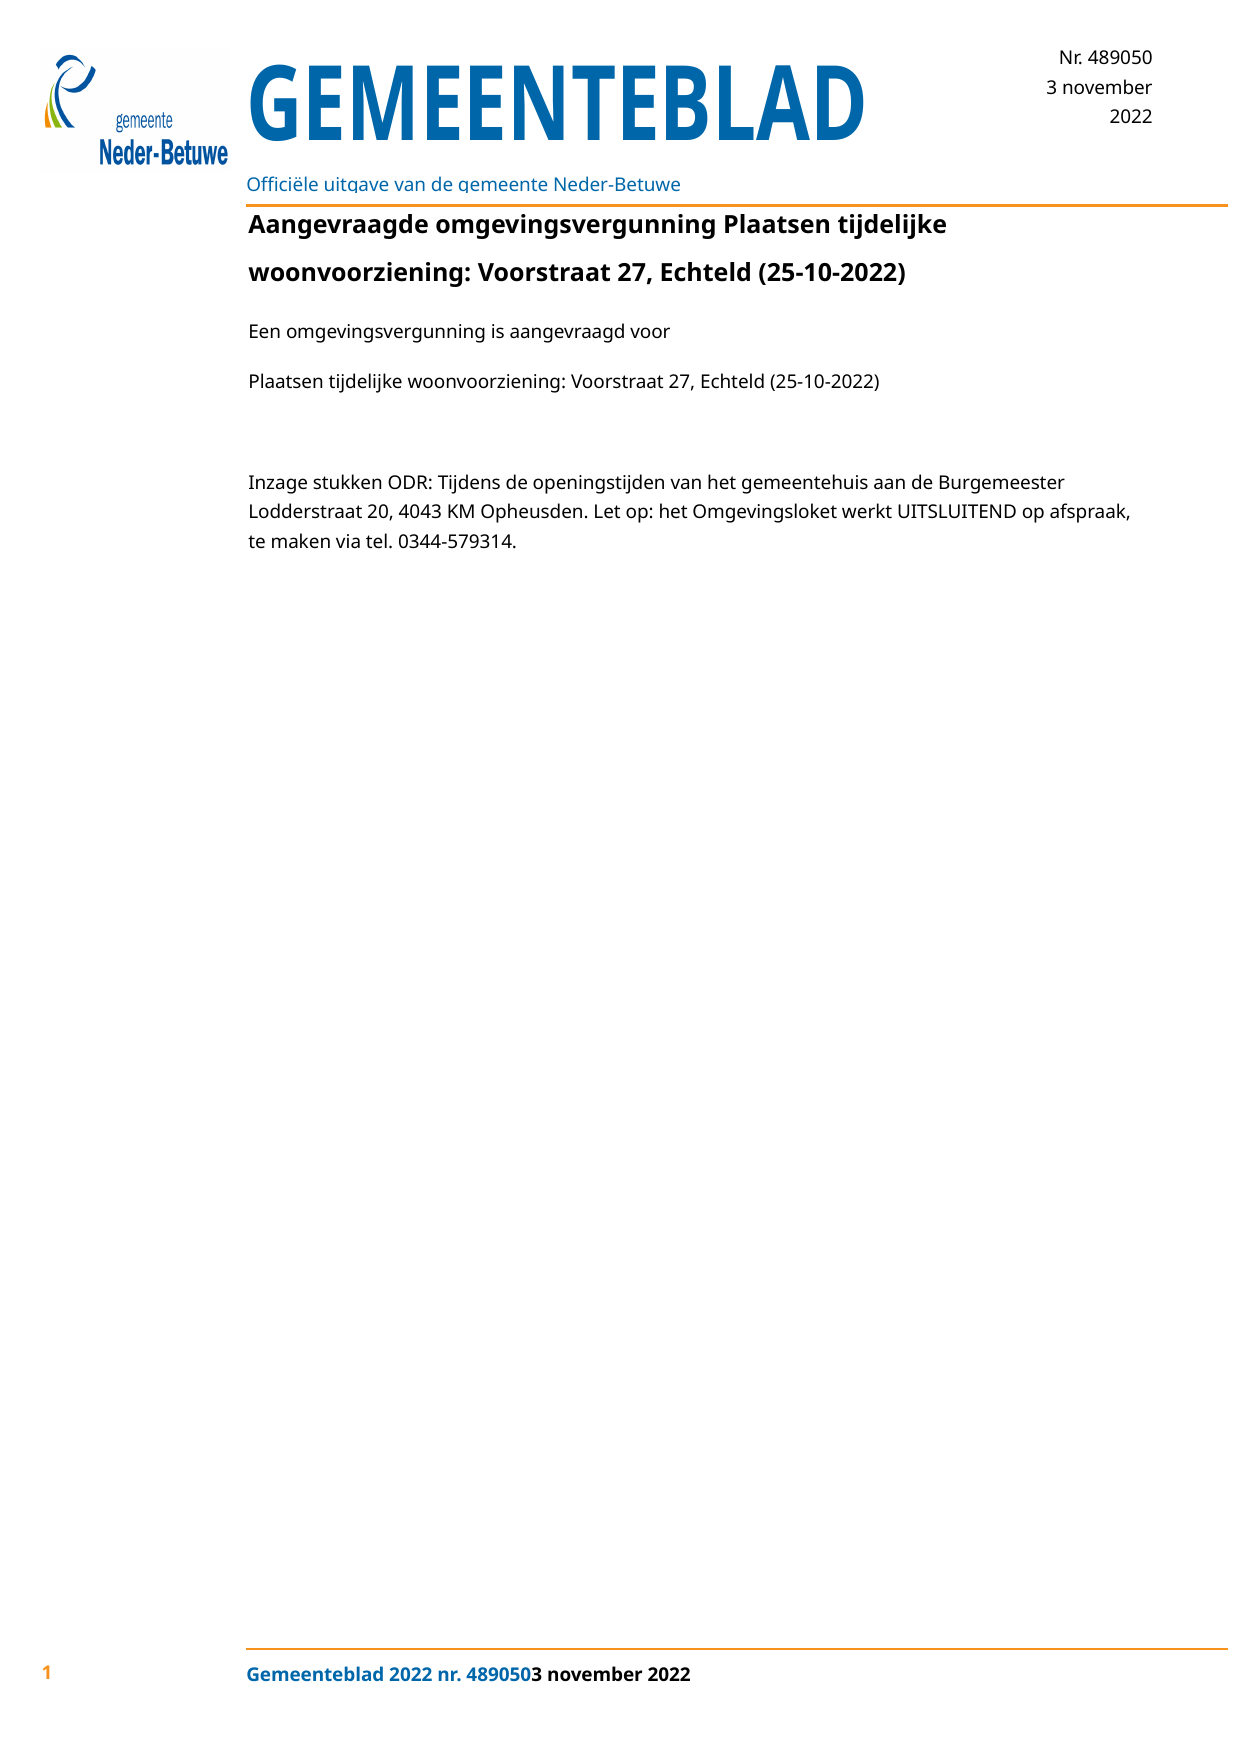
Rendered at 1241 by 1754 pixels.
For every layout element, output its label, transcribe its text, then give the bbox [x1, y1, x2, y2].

text Inzage stukken ODR: Tijdens de openingstijden van het gemeentehuis aan de Burgemeester Lodderstraat 20, 4043 KM Opheusden. Let op: het Omgevingsloket werkt UITSLUITEND op afspraak, te maken via tel. 0344-579314. [248, 469, 1152, 554]
picture [41, 47, 231, 172]
text Een omgevingsvergunning is aangevraagd voor [248, 318, 1152, 344]
text Aangevraagde omgevingsvergunning Plaatsen tijdelijke woonvoorziening: Voorstraat 27, Echteld (25-10-2022) [248, 207, 1152, 288]
text Plaatsen tijdelijke woonvoorziening: Voorstraat 27, Echteld (25-10-2022) [248, 368, 1152, 394]
